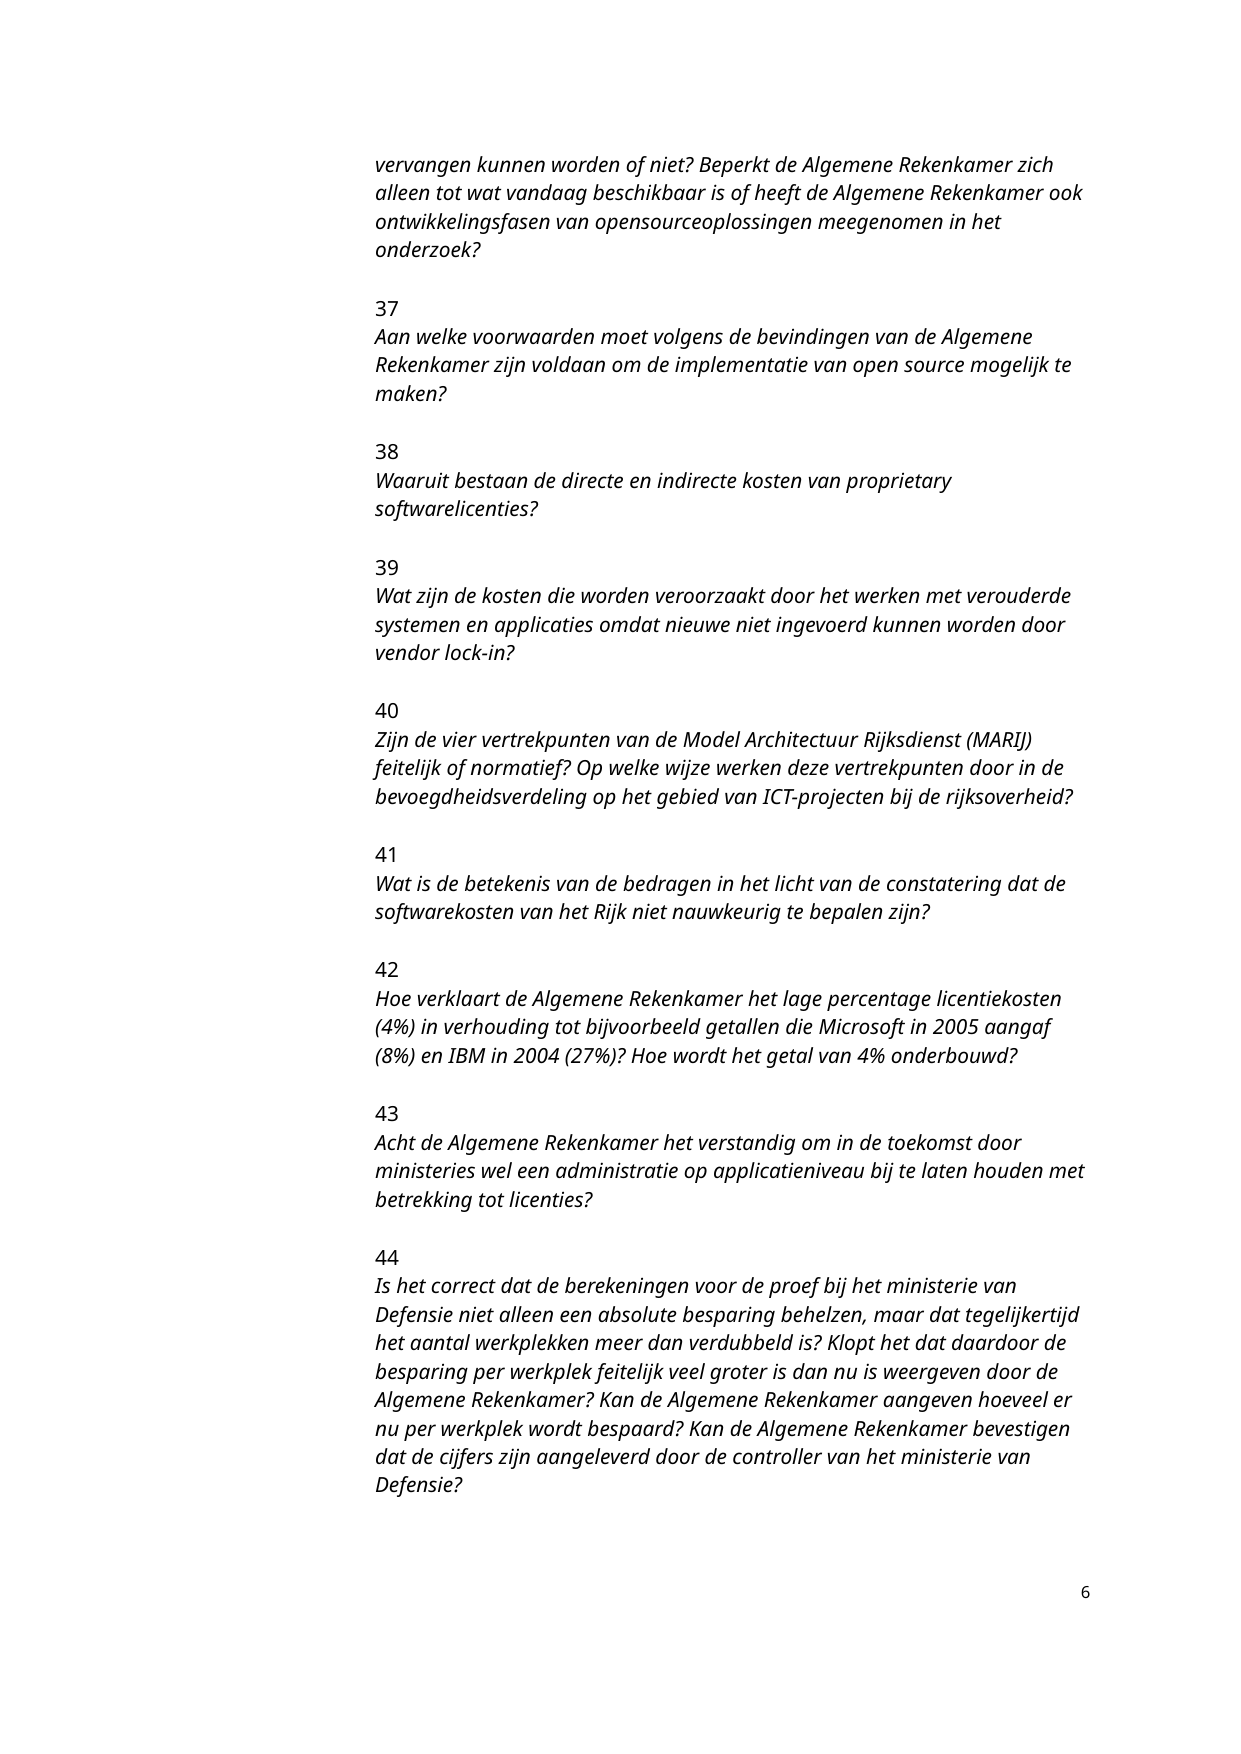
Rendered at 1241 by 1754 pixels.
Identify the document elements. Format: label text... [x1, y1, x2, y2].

text Acht de Algemene Rekenkamer het verstandig om in de toekomst door ministeries wel een administratie op applicatieniveau bij te laten houden met betrekking tot licenties? [375, 1128, 1090, 1213]
text Hoe verklaart de Algemene Rekenkamer het lage percentage licentiekosten (4%) in verhouding tot bijvoorbeeld getallen die Microsoft in 2005 aangaf (8%) en IBM in 2004 (27%)? Hoe wordt het getal van 4% onderbouwd? [375, 984, 1090, 1069]
text 44 [375, 1243, 1090, 1272]
text Aan welke voorwaarden moet volgens de bevindingen van de Algemene Rekenkamer zijn voldaan om de implementatie van open source mogelijk te maken? [375, 322, 1090, 407]
text 40 [375, 697, 1090, 725]
text 43 [375, 1099, 1090, 1128]
text Waaruit bestaan de directe en indirecte kosten van proprietary softwarelicenties? [375, 466, 1090, 523]
text Wat zijn de kosten die worden veroorzaakt door het werken met verouderde systemen en applicaties omdat nieuwe niet ingevoerd kunnen worden door vendor lock-in? [375, 581, 1090, 667]
text vervangen kunnen worden of niet? Beperkt de Algemene Rekenkamer zich alleen tot wat vandaag beschikbaar is of heeft de Algemene Rekenkamer ook ontwikkelingsfasen van opensourceoplossingen meegenomen in het onderzoek? [375, 150, 1090, 264]
text 42 [375, 956, 1090, 984]
text 38 [375, 437, 1090, 466]
text 41 [375, 840, 1090, 869]
text Is het correct dat de berekeningen voor de proef bij het ministerie van Defensie niet alleen een absolute besparing behelzen, maar dat tegelijkertijd het aantal werkplekken meer dan verdubbeld is? Klopt het dat daardoor de besparing per werkplek feitelijk veel groter is dan nu is weergeven door de Algemene Rekenkamer? Kan de Algemene Rekenkamer aangeven hoeveel er nu per werkplek wordt bespaard? Kan de Algemene Rekenkamer bevestigen dat de cijfers zijn aangeleverd door de controller van het ministerie van Defensie? [375, 1272, 1090, 1499]
text Zijn de vier vertrekpunten van de Model Architectuur Rijksdienst (MARIJ) feitelijk of normatief? Op welke wijze werken deze vertrekpunten door in de bevoegdheidsverdeling op het gebied van ICT-projecten bij de rijksoverheid? [375, 725, 1090, 810]
text Wat is de betekenis van de bedragen in het licht van de constatering dat de softwarekosten van het Rijk niet nauwkeurig te bepalen zijn? [375, 869, 1090, 926]
text 39 [375, 553, 1090, 581]
text 37 [375, 294, 1090, 322]
